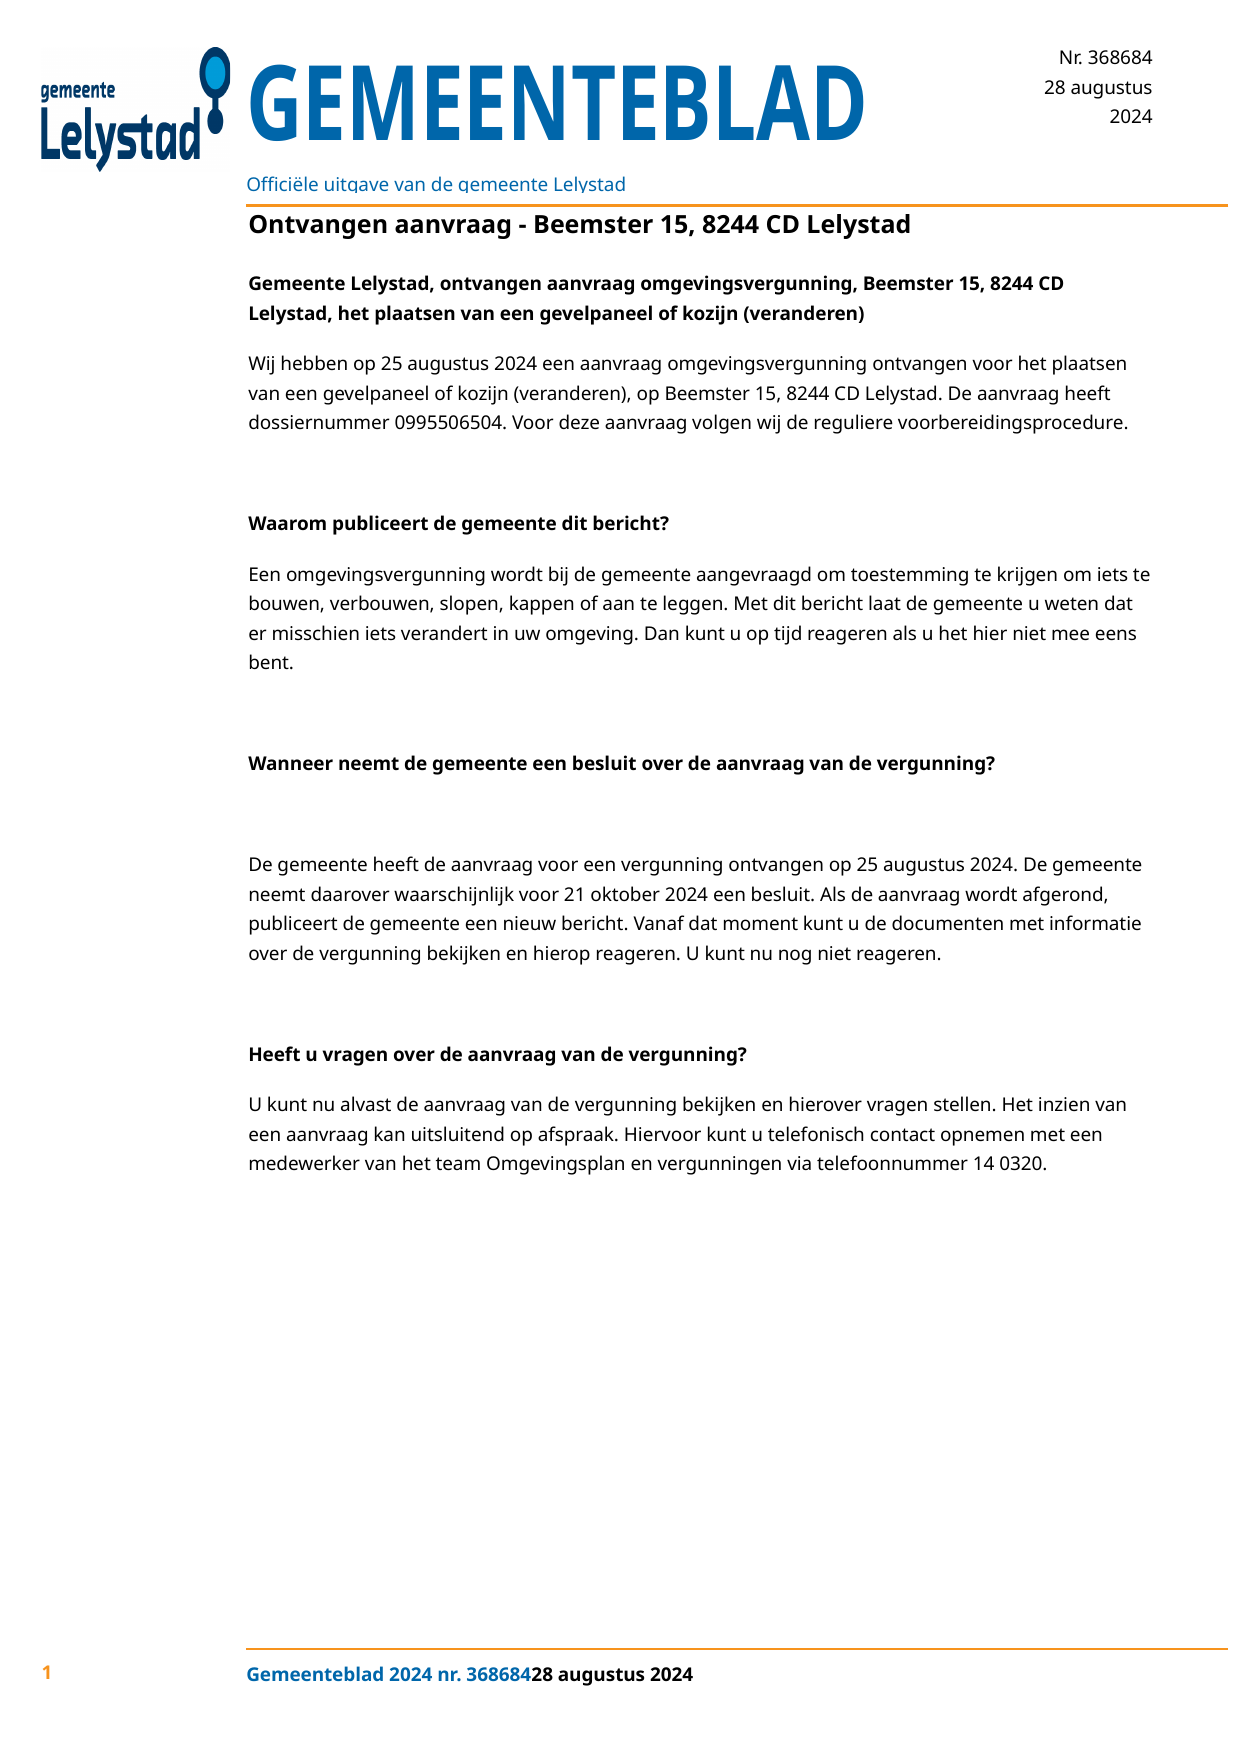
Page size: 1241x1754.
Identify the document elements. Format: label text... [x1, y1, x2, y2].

text Gemeente Lelystad, ontvangen aanvraag omgevingsvergunning, Beemster 15, 8244 CD Lelystad, het plaatsen van een gevelpaneel of kozijn (veranderen) [248, 270, 1152, 326]
text Wij hebben op 25 augustus 2024 een aanvraag omgevingsvergunning ontvangen voor het plaatsen van een gevelpaneel of kozijn (veranderen), op Beemster 15, 8244 CD Lelystad. De aanvraag heeft dossiernummer 0995506504. Voor deze aanvraag volgen wij de reguliere voorbereidingsprocedure. [248, 350, 1152, 435]
picture [41, 47, 231, 172]
text U kunt nu alvast de aanvraag van de vergunning bekijken en hierover vragen stellen. Het inzien van een aanvraag kan uitsluitend op afspraak. Hiervoor kunt u telefonisch contact opnemen met een medewerker van het team Omgevingsplan en vergunningen via telefoonnummer 14 0320. [248, 1091, 1152, 1176]
text Wanneer neemt de gemeente een besluit over de aanvraag van de vergunning? [248, 750, 1152, 776]
text Waarom publiceert de gemeente dit bericht? [248, 510, 1152, 536]
text Ontvangen aanvraag - Beemster 15, 8244 CD Lelystad [248, 207, 1152, 241]
text De gemeente heeft de aanvraag voor een vergunning ontvangen op 25 augustus 2024. De gemeente neemt daarover waarschijnlijk voor 21 oktober 2024 een besluit. Als de aanvraag wordt afgerond, publiceert de gemeente een nieuw bericht. Vanaf dat moment kunt u de documenten met informatie over de vergunning bekijken en hierop reageren. U kunt nu nog niet reageren. [248, 851, 1152, 966]
text Een omgevingsvergunning wordt bij de gemeente aangevraagd om toestemming te krijgen om iets te bouwen, verbouwen, slopen, kappen of aan te leggen. Met dit bericht laat de gemeente u weten dat er misschien iets verandert in uw omgeving. Dan kunt u op tijd reageren als u het hier niet mee eens bent. [248, 561, 1152, 675]
text Heeft u vragen over de aanvraag van de vergunning? [248, 1041, 1152, 1066]
